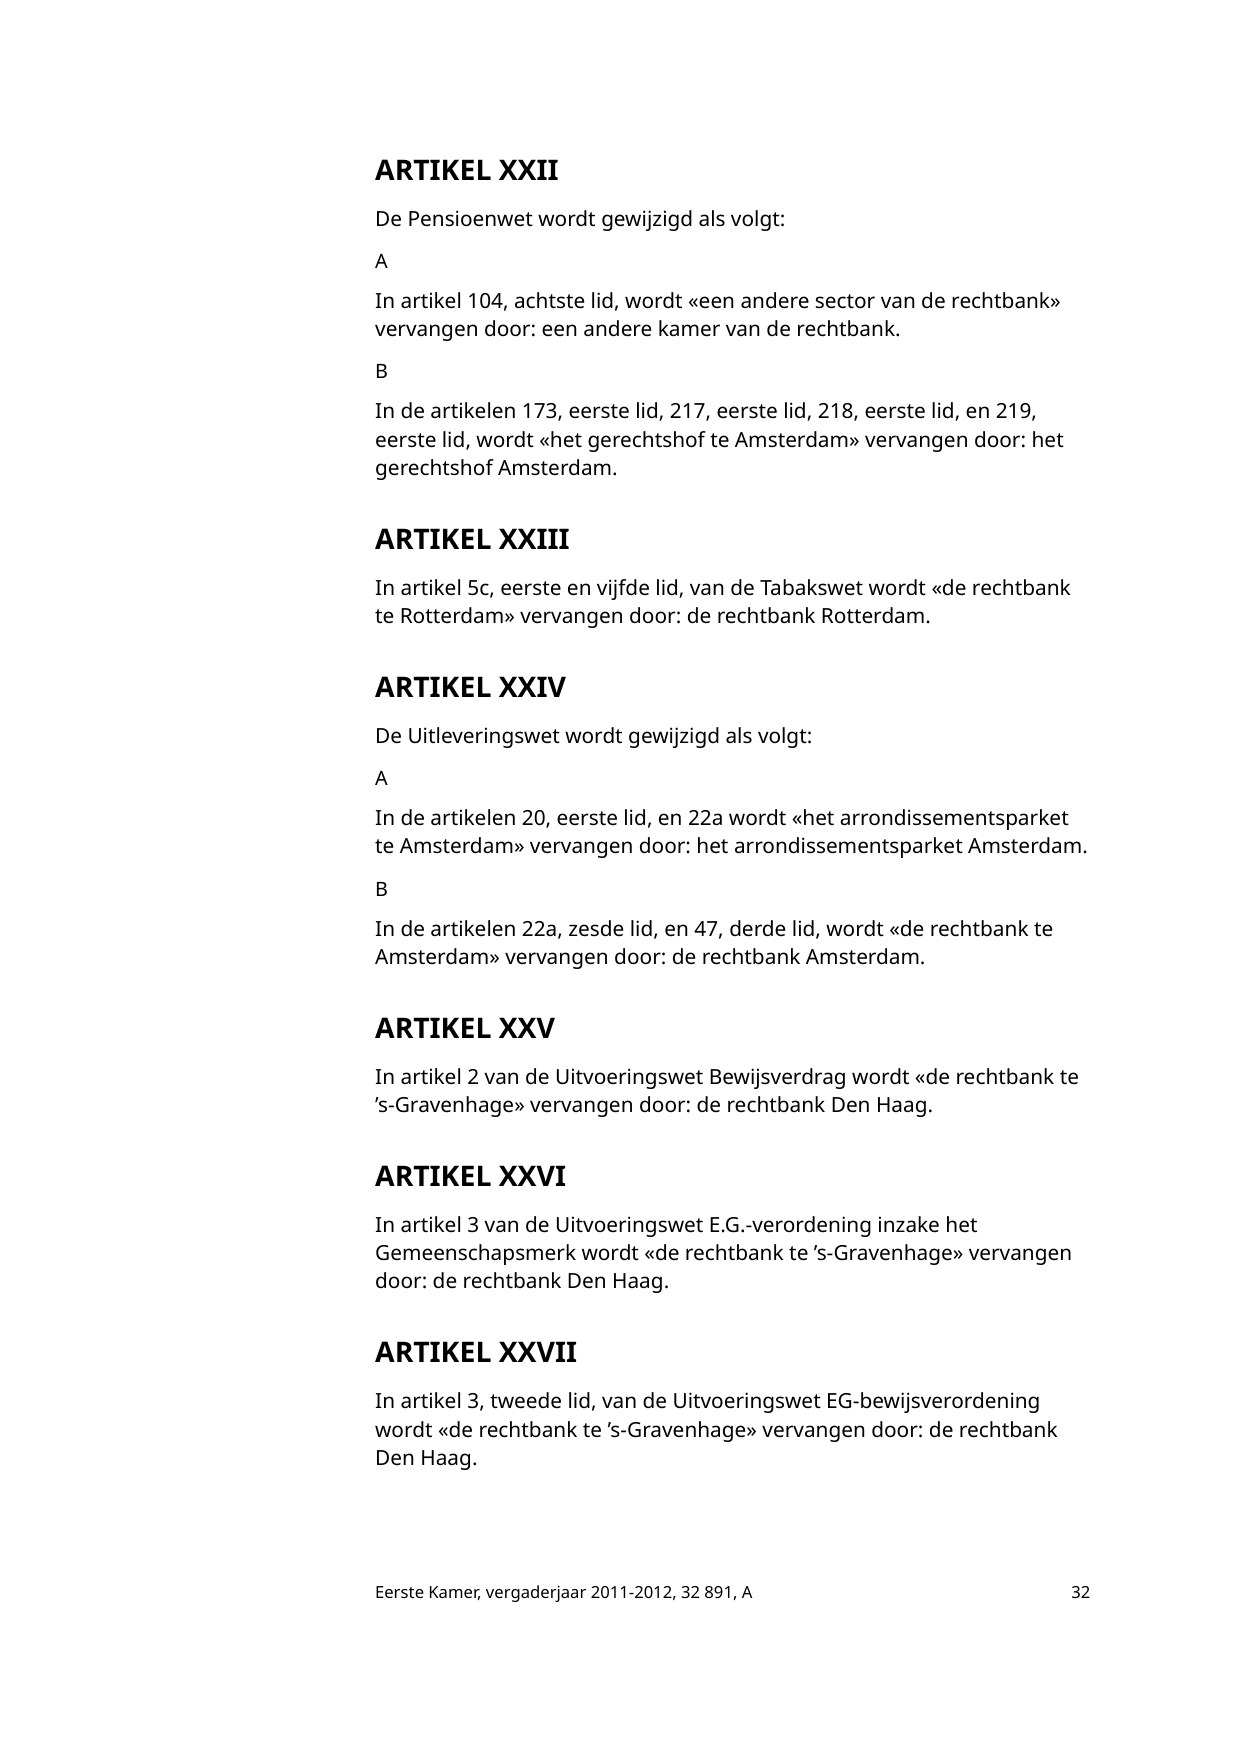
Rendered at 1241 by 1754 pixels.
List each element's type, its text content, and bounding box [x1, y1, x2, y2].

text B [375, 358, 1090, 385]
text De Uitleveringswet wordt gewijzigd als volgt: [375, 721, 1090, 749]
subtitle ARTIKEL XXVII [375, 1333, 1090, 1371]
text In de artikelen 22a, zesde lid, en 47, derde lid, wordt «de rechtbank te Amsterdam» vervangen door: de rechtbank Amsterdam. [375, 914, 1090, 971]
subtitle ARTIKEL XXIV [375, 667, 1090, 706]
text In de artikelen 173, eerste lid, 217, eerste lid, 218, eerste lid, en 219, eerste lid, wordt «het gerechtshof te Amsterdam» vervangen door: het gerechtshof Amsterdam. [375, 396, 1090, 482]
text A [375, 764, 1090, 791]
subtitle ARTIKEL XXVI [375, 1156, 1090, 1195]
text In artikel 3 van de Uitvoeringswet E.G.-verordening inzake het Gemeenschapsmerk wordt «de rechtbank te ’s-Gravenhage» vervangen door: de rechtbank Den Haag. [375, 1210, 1090, 1295]
text De Pensioenwet wordt gewijzigd als volgt: [375, 204, 1090, 232]
text In artikel 104, achtste lid, wordt «een andere sector van de rechtbank» vervangen door: een andere kamer van de rechtbank. [375, 286, 1090, 343]
text In de artikelen 20, eerste lid, en 22a wordt «het arrondissementsparket te Amsterdam» vervangen door: het arrondissementsparket Amsterdam. [375, 803, 1090, 860]
text A [375, 247, 1090, 274]
text In artikel 5c, eerste en vijfde lid, van de Tabakswet wordt «de rechtbank te Rotterdam» vervangen door: de rechtbank Rotterdam. [375, 573, 1090, 630]
text B [375, 875, 1090, 902]
text In artikel 3, tweede lid, van de Uitvoeringswet EG-bewijsverordening wordt «de rechtbank te ’s-Gravenhage» vervangen door: de rechtbank Den Haag. [375, 1386, 1090, 1472]
subtitle ARTIKEL XXII [375, 150, 1090, 189]
subtitle ARTIKEL XXIII [375, 519, 1090, 558]
subtitle ARTIKEL XXV [375, 1008, 1090, 1047]
text In artikel 2 van de Uitvoeringswet Bewijsverdrag wordt «de rechtbank te ’s-Gravenhage» vervangen door: de rechtbank Den Haag. [375, 1062, 1090, 1119]
